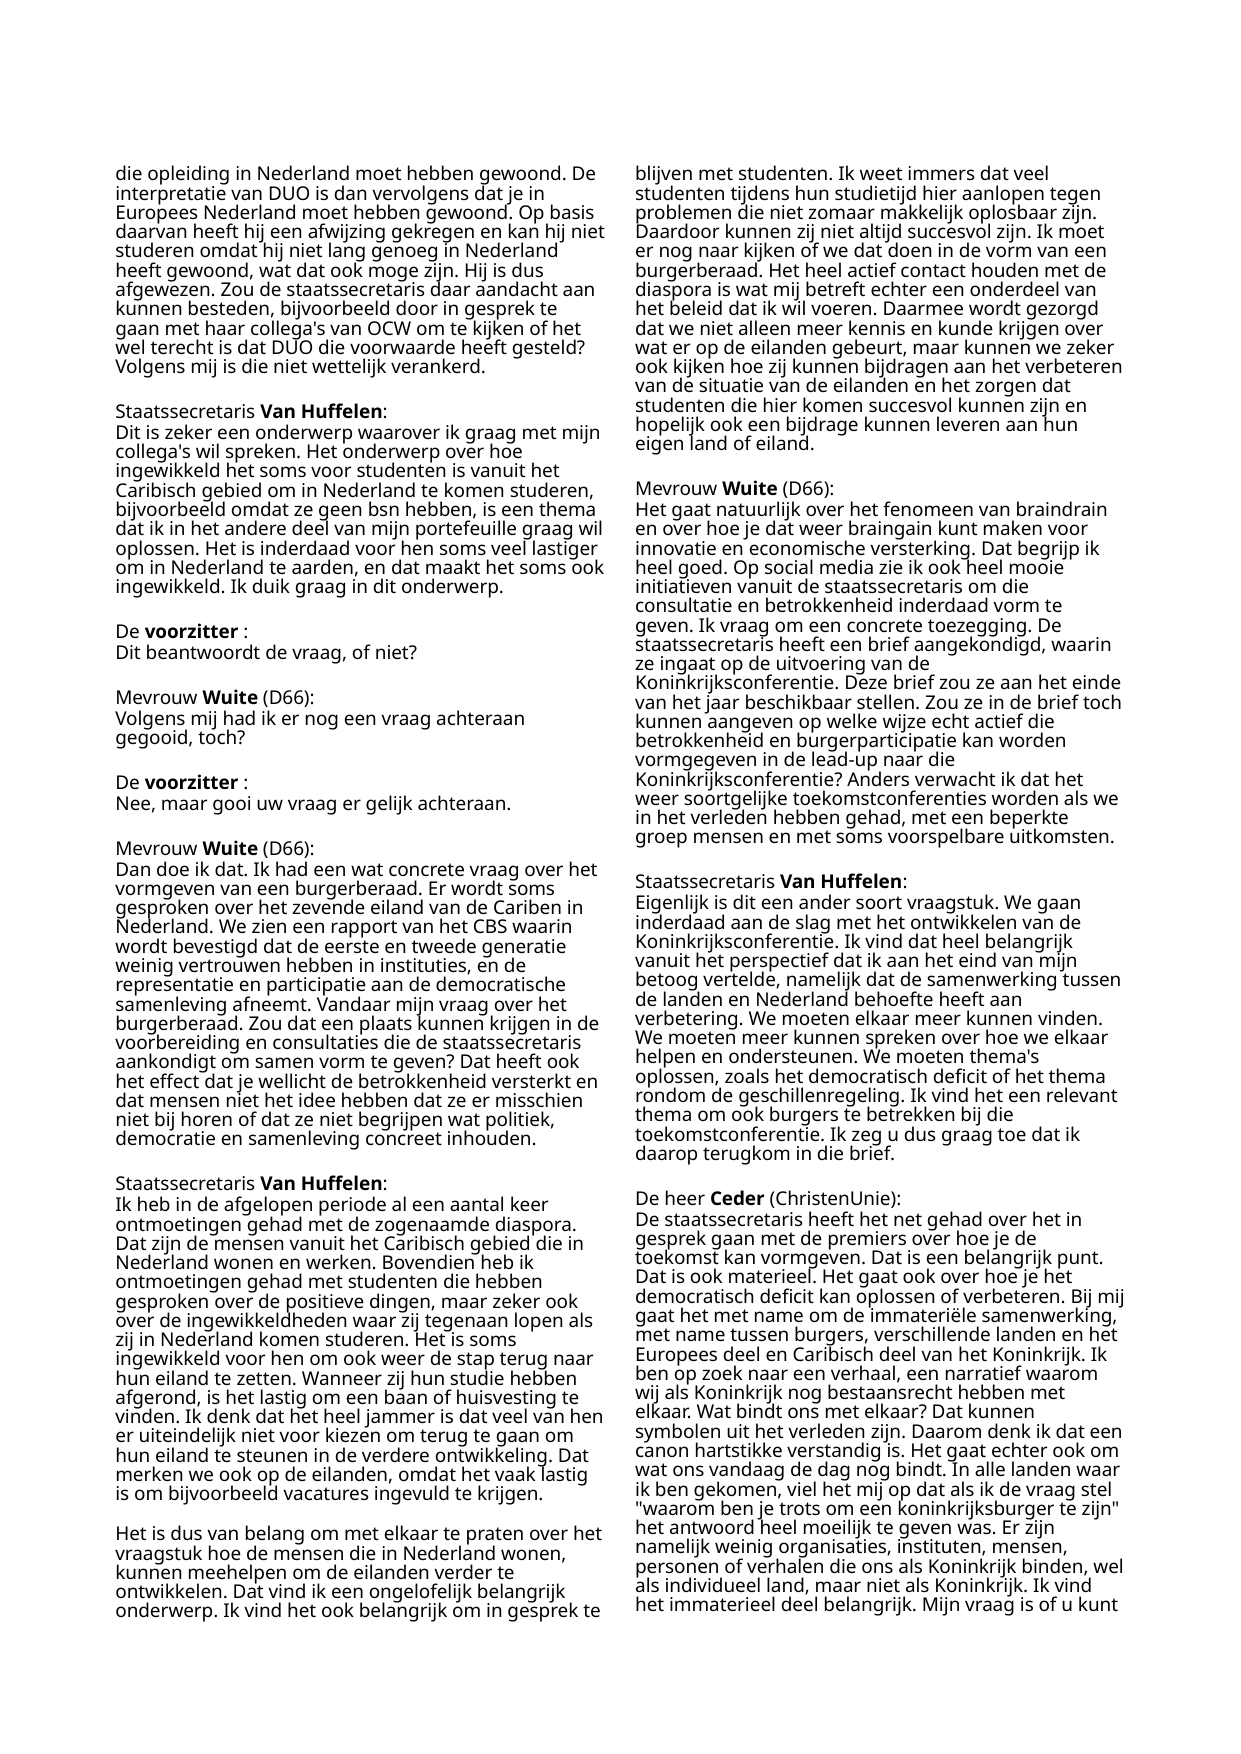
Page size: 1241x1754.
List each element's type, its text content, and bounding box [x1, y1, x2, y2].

text Ik heb in de afgelopen periode al een aantal keer ontmoetingen gehad met de zogenaamde diaspora. Dat zijn de mensen vanuit het Caribisch gebied die in Nederland wonen en werken. Bovendien heb ik ontmoetingen gehad met studenten die hebben gesproken over de positieve dingen, maar zeker ook over de ingewikkeldheden waar zij tegenaan lopen als zij in Nederland komen studeren. Het is soms ingewikkeld voor hen om ook weer de stap terug naar hun eiland te zetten. Wanneer zij hun studie hebben afgerond, is het lastig om een baan of huisvesting te vinden. Ik denk dat het heel jammer is dat veel van hen er uiteindelijk niet voor kiezen om terug te gaan om hun eiland te steunen in de verdere ontwikkeling. Dat merken we ook op de eilanden, omdat het vaak lastig is om bijvoorbeeld vacatures ingevuld te krijgen. [115, 1196, 605, 1504]
text Dit is zeker een onderwerp waarover ik graag met mijn collega's wil spreken. Het onderwerp over hoe ingewikkeld het soms voor studenten is vanuit het Caribisch gebied om in Nederland te komen studeren, bijvoorbeeld omdat ze geen bsn hebben, is een thema dat ik in het andere deel van mijn portefeuille graag wil oplossen. Het is inderdaad voor hen soms veel lastiger om in Nederland te aarden, en dat maakt het soms ook ingewikkeld. Ik duik graag in dit onderwerp. [115, 424, 605, 597]
text Eigenlijk is dit een ander soort vraagstuk. We gaan inderdaad aan de slag met het ontwikkelen van de Koninkrijksconferentie. Ik vind dat heel belangrijk vanuit het perspectief dat ik aan het eind van mijn betoog vertelde, namelijk dat de samenwerking tussen de landen en Nederland behoefte heeft aan verbetering. We moeten elkaar meer kunnen vinden. We moeten meer kunnen spreken over hoe we elkaar helpen en ondersteunen. We moeten thema's oplossen, zoals het democratisch deficit of het thema rondom de geschillenregeling. Ik vind het een relevant thema om ook burgers te betrekken bij die toekomstconferentie. Ik zeg u dus graag toe dat ik daarop terugkom in die brief. [635, 894, 1125, 1164]
text Staatssecretaris Van Huffelen: [635, 869, 1125, 894]
text De staatssecretaris heeft het net gehad over het in gesprek gaan met de premiers over hoe je de toekomst kan vormgeven. Dat is een belangrijk punt. Dat is ook materieel. Het gaat ook over hoe je het democratisch deficit kan oplossen of verbeteren. Bij mij gaat het met name om de immateriële samenwerking, met name tussen burgers, verschillende landen en het Europees deel en Caribisch deel van het Koninkrijk. Ik ben op zoek naar een verhaal, een narratief waarom wij als Koninkrijk nog bestaansrecht hebben met elkaar. Wat bindt ons met elkaar? Dat kunnen symbolen uit het verleden zijn. Daarom denk ik dat een canon hartstikke verstandig is. Het gaat echter ook om wat ons vandaag de dag nog bindt. In alle landen waar ik ben gekomen, viel het mij op dat als ik de vraag stel "waarom ben je trots om een koninkrijksburger te zijn" het antwoord heel moeilijk te geven was. Er zijn namelijk weinig organisaties, instituten, mensen, personen of verhalen die ons als Koninkrijk binden, wel als individueel land, maar niet als Koninkrijk. Ik vind het immaterieel deel belangrijk. Mijn vraag is of u kunt [635, 1211, 1125, 1615]
text Mevrouw Wuite (D66): [635, 475, 1125, 501]
text Staatssecretaris Van Huffelen: [115, 398, 605, 424]
text Staatssecretaris Van Huffelen: [115, 1171, 605, 1196]
text Mevrouw Wuite (D66): [115, 835, 605, 861]
text De heer Ceder (ChristenUnie): [635, 1185, 1125, 1211]
text Het is dus van belang om met elkaar te praten over het vraagstuk hoe de mensen die in Nederland wonen, kunnen meehelpen om de eilanden verder te ontwikkelen. Dat vind ik een ongelofelijk belangrijk onderwerp. Ik vind het ook belangrijk om in gesprek te [115, 1525, 605, 1622]
text Nee, maar gooi uw vraag er gelijk achteraan. [115, 795, 605, 814]
text blijven met studenten. Ik weet immers dat veel studenten tijdens hun studietijd hier aanlopen tegen problemen die niet zomaar makkelijk oplosbaar zijn. Daardoor kunnen zij niet altijd succesvol zijn. Ik moet er nog naar kijken of we dat doen in de vorm van een burgerberaad. Het heel actief contact houden met de diaspora is wat mij betreft echter een onderdeel van het beleid dat ik wil voeren. Daarmee wordt gezorgd dat we niet alleen meer kennis en kunde krijgen over wat er op de eilanden gebeurt, maar kunnen we zeker ook kijken hoe zij kunnen bijdragen aan het verbeteren van de situatie van de eilanden en het zorgen dat studenten die hier komen succesvol kunnen zijn en hopelijk ook een bijdrage kunnen leveren aan hun eigen land of eiland. [635, 165, 1125, 454]
text Dan doe ik dat. Ik had een wat concrete vraag over het vormgeven van een burgerberaad. Er wordt soms gesproken over het zevende eiland van de Cariben in Nederland. We zien een rapport van het CBS waarin wordt bevestigd dat de eerste en tweede generatie weinig vertrouwen hebben in instituties, en de representatie en participatie aan de democratische samenleving afneemt. Vandaar mijn vraag over het burgerberaad. Zou dat een plaats kunnen krijgen in de voorbereiding en consultaties die de staatssecretaris aankondigt om samen vorm te geven? Dat heeft ook het effect dat je wellicht de betrokkenheid versterkt en dat mensen niet het idee hebben dat ze er misschien niet bij horen of dat ze niet begrijpen wat politiek, democratie en samenleving concreet inhouden. [115, 861, 605, 1150]
text Het gaat natuurlijk over het fenomeen van braindrain en over hoe je dat weer braingain kunt maken voor innovatie en economische versterking. Dat begrijp ik heel goed. Op social media zie ik ook heel mooie initiatieven vanuit de staatssecretaris om die consultatie en betrokkenheid inderdaad vorm te geven. Ik vraag om een concrete toezegging. De staatssecretaris heeft een brief aangekondigd, waarin ze ingaat op de uitvoering van de Koninkrijksconferentie. Deze brief zou ze aan het einde van het jaar beschikbaar stellen. Zou ze in de brief toch kunnen aangeven op welke wijze echt actief die betrokkenheid en burgerparticipatie kan worden vormgegeven in de lead-up naar die Koninkrijksconferentie? Anders verwacht ik dat het weer soortgelijke toekomstconferenties worden als we in het verleden hebben gehad, met een beperkte groep mensen en met soms voorspelbare uitkomsten. [635, 501, 1125, 848]
text Dit beantwoordt de vraag, of niet? [115, 644, 605, 663]
text De voorzitter : [115, 618, 605, 644]
text die opleiding in Nederland moet hebben gewoond. De interpretatie van DUO is dan vervolgens dat je in Europees Nederland moet hebben gewoond. Op basis daarvan heeft hij een afwijzing gekregen en kan hij niet studeren omdat hij niet lang genoeg in Nederland heeft gewoond, wat dat ook moge zijn. Hij is dus afgewezen. Zou de staatssecretaris daar aandacht aan kunnen besteden, bijvoorbeeld door in gesprek te gaan met haar collega's van OCW om te kijken of het wel terecht is dat DUO die voorwaarde heeft gesteld? Volgens mij is die niet wettelijk verankerd. [115, 165, 605, 377]
text Mevrouw Wuite (D66): [115, 684, 605, 710]
text Volgens mij had ik er nog een vraag achteraan gegooid, toch? [115, 710, 605, 748]
text De voorzitter : [115, 769, 605, 795]
